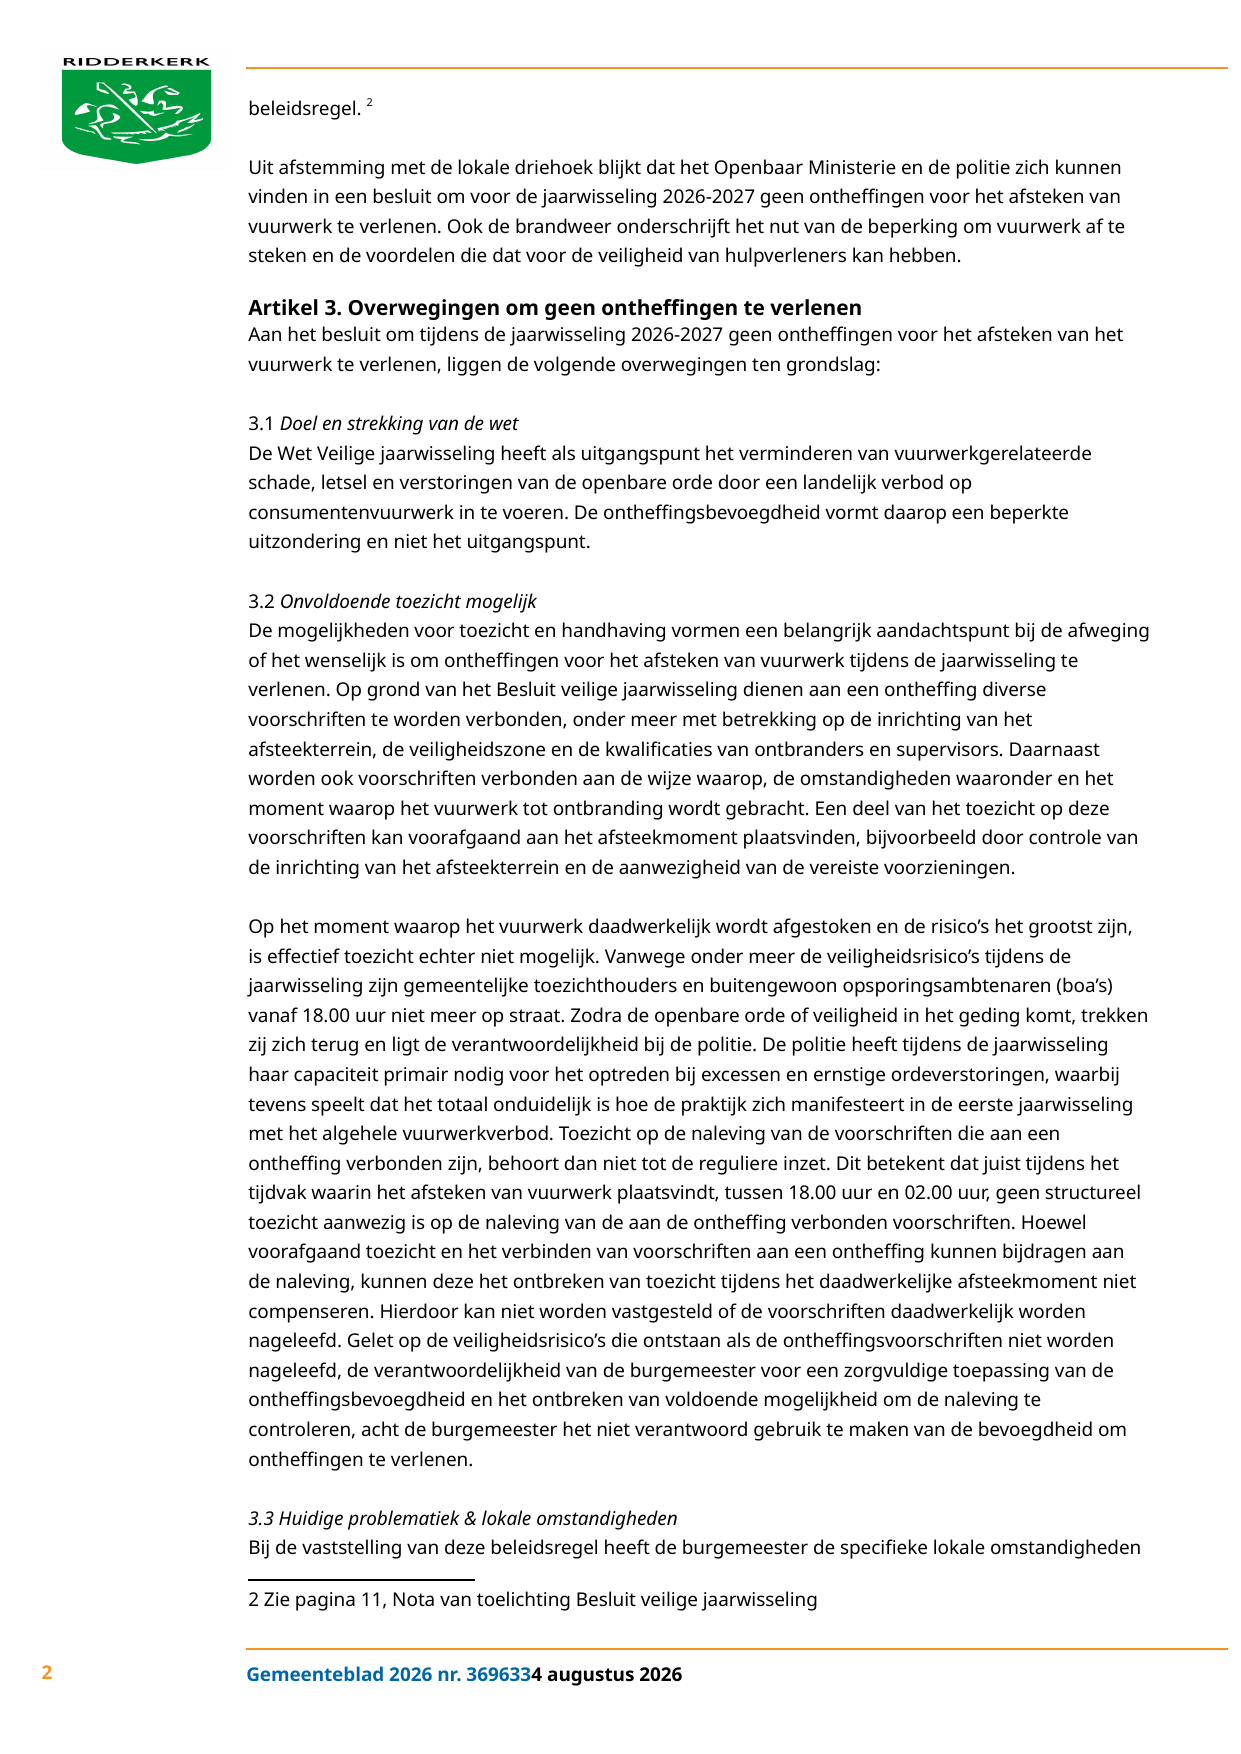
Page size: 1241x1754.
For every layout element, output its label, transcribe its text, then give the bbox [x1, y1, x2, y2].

text Op het moment waarop het vuurwerk daadwerkelijk wordt afgestoken en de risico’s het grootst zijn, is effectief toezicht echter niet mogelijk. Vanwege onder meer de veiligheidsrisico’s tijdens de jaarwisseling zijn gemeentelijke toezichthouders en buitengewoon opsporingsambtenaren (boa’s) vanaf 18.00 uur niet meer op straat. Zodra de openbare orde of veiligheid in het geding komt, trekken zij zich terug en ligt de verantwoordelijkheid bij de politie. De politie heeft tijdens de jaarwisseling haar capaciteit primair nodig voor het optreden bij excessen en ernstige ordeverstoringen, waarbij tevens speelt dat het totaal onduidelijk is hoe de praktijk zich manifesteert in de eerste jaarwisseling met het algehele vuurwerkverbod. Toezicht op de naleving van de voorschriften die aan een ontheffing verbonden zijn, behoort dan niet tot de reguliere inzet. Dit betekent dat juist tijdens het tijdvak waarin het afsteken van vuurwerk plaatsvindt, tussen 18.00 uur en 02.00 uur, geen structureel toezicht aanwezig is op de naleving van de aan de ontheffing verbonden voorschriften. Hoewel voorafgaand toezicht en het verbinden van voorschriften aan een ontheffing kunnen bijdragen aan de naleving, kunnen deze het ontbreken van toezicht tijdens het daadwerkelijke afsteekmoment niet compenseren. Hierdoor kan niet worden vastgesteld of de voorschriften daadwerkelijk worden nageleefd. Gelet op de veiligheidsrisico’s die ontstaan als de ontheffingsvoorschriften niet worden nageleefd, de verantwoordelijkheid van de burgemeester voor een zorgvuldige toepassing van de ontheffingsbevoegdheid en het ontbreken van voldoende mogelijkheid om de naleving te controleren, acht de burgemeester het niet verantwoord gebruik te maken van de bevoegdheid om ontheffingen te verlenen. [248, 913, 1152, 1471]
text Zie pagina 11, Nota van toelichting Besluit veilige jaarwisseling [248, 1586, 1152, 1612]
text Artikel 3. Overwegingen om geen ontheffingen te verlenen [248, 293, 1152, 322]
text Aan het besluit om tijdens de jaarwisseling 2026-2027 geen ontheffingen voor het afsteken van het vuurwerk te verlenen, liggen de volgende overwegingen ten grondslag: [248, 322, 1152, 377]
text 3.3 Huidige problematiek & lokale omstandigheden [248, 1505, 1152, 1531]
text De mogelijkheden voor toezicht en handhaving vormen een belangrijk aandachtspunt bij de afweging of het wenselijk is om ontheffingen voor het afsteken van vuurwerk tijdens de jaarwisseling te verlenen. Op grond van het Besluit veilige jaarwisseling dienen aan een ontheffing diverse voorschriften te worden verbonden, onder meer met betrekking op de inrichting van het afsteekterrein, de veiligheidszone en de kwalificaties van ontbranders en supervisors. Daarnaast worden ook voorschriften verbonden aan de wijze waarop, de omstandigheden waaronder en het moment waarop het vuurwerk tot ontbranding wordt gebracht. Een deel van het toezicht op deze voorschriften kan voorafgaand aan het afsteekmoment plaatsvinden, bijvoorbeeld door controle van de inrichting van het afsteekterrein en de aanwezigheid van de vereiste voorzieningen. [248, 617, 1152, 880]
text 3.2 Onvoldoende toezicht mogelijk [248, 588, 1152, 613]
text beleidsregel. [248, 95, 1152, 121]
text Uit afstemming met de lokale driehoek blijkt dat het Openbaar Ministerie en de politie zich kunnen vinden in een besluit om voor de jaarwisseling 2026-2027 geen ontheffingen voor het afsteken van vuurwerk te verlenen. Ook de brandweer onderschrijft het nut van de beperking om vuurwerk af te steken en de voordelen die dat voor de veiligheid van hulpverleners kan hebben. [248, 154, 1152, 268]
text 3.1 Doel en strekking van de wet [248, 410, 1152, 436]
text De Wet Veilige jaarwisseling heeft als uitgangspunt het verminderen van vuurwerkgerelateerde schade, letsel en verstoringen van de openbare orde door een landelijk verbod op consumentenvuurwerk in te voeren. De ontheffingsbevoegdheid vormt daarop een beperkte uitzondering en niet het uitgangspunt. [248, 440, 1152, 554]
text Bij de vaststelling van deze beleidsregel heeft de burgemeester de specifieke lokale omstandigheden [248, 1534, 1152, 1560]
picture [41, 47, 231, 172]
